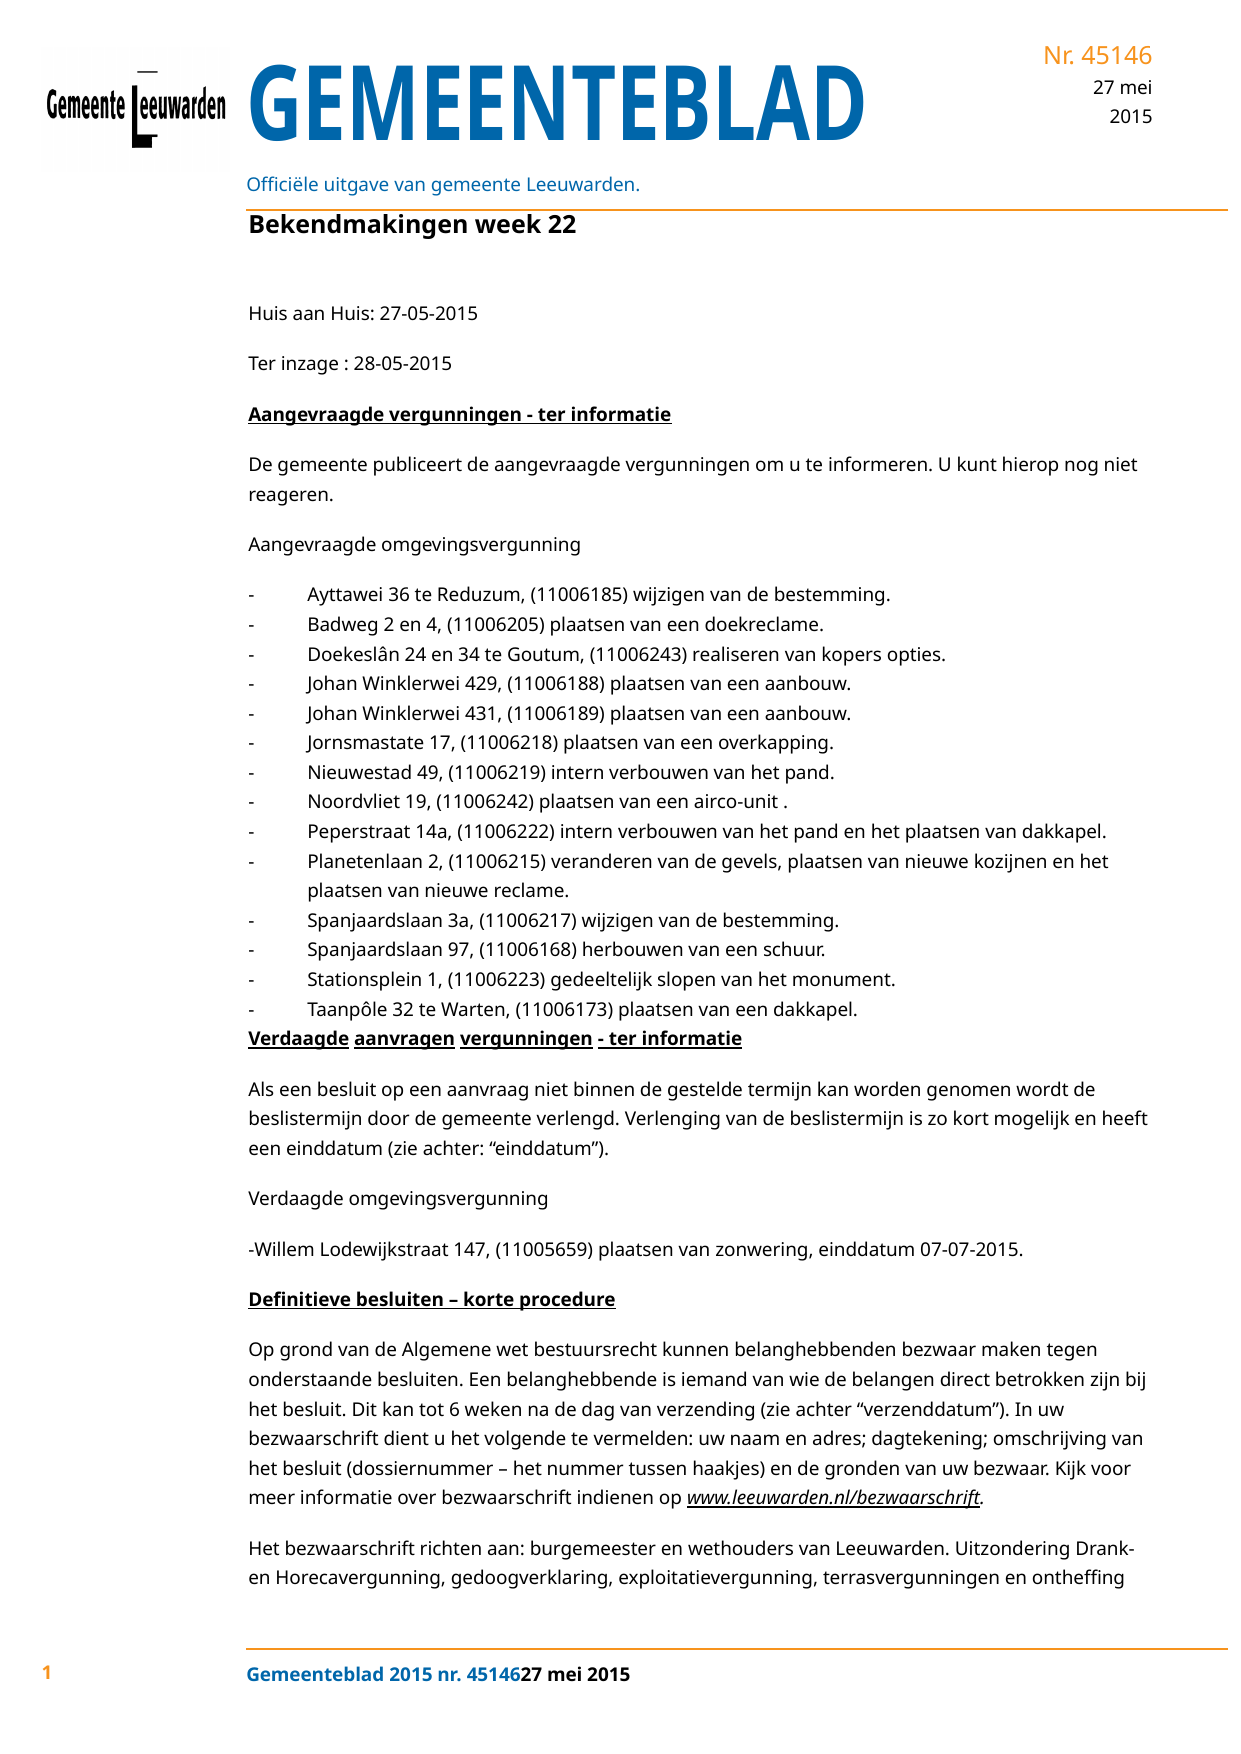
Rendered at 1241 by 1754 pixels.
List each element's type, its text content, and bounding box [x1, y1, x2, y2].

list Doekeslân 24 en 34 te Goutum, (11006243) realiseren van kopers opties. [248, 641, 1152, 666]
list Noordvliet 19, (11006242) plaatsen van een airco-unit . [248, 789, 1152, 814]
list Spanjaardslaan 97, (11006168) herbouwen van een schuur. [248, 937, 1152, 962]
text Het bezwaarschrift richten aan: burgemeester en wethouders van Leeuwarden. Uitzondering Drank- en Horecavergunning, gedoogverklaring, exploitatievergunning, terrasvergunningen en ontheffing [248, 1535, 1152, 1590]
list Johan Winklerwei 429, (11006188) plaatsen van een aanbouw. [248, 670, 1152, 696]
text -Willem Lodewijkstraat 147, (11005659) plaatsen van zonwering, einddatum 07-07-2015. [248, 1236, 1152, 1261]
list Jornsmastate 17, (11006218) plaatsen van een overkapping. [248, 729, 1152, 755]
text De gemeente publiceert de aangevraagde vergunningen om u te informeren. U kunt hierop nog niet reageren. [248, 451, 1152, 506]
text Op grond van de Algemene wet bestuursrecht kunnen belanghebbenden bezwaar maken tegen onderstaande besluiten. Een belanghebbende is iemand van wie de belangen direct betrokken zijn bij het besluit. Dit kan tot 6 weken na de dag van verzending (zie achter “verzenddatum”). In uw bezwaarschrift dient u het volgende te vermelden: uw naam en adres; dagtekening; omschrijving van het besluit (dossiernummer – het nummer tussen haakjes) en de gronden van uw bezwaar. Kijk voor meer informatie over bezwaarschrift indienen op www.leeuwarden.nl/bezwaarschrift. [248, 1337, 1152, 1510]
picture [41, 47, 231, 172]
text Verdaagde omgevingsvergunning [248, 1185, 1152, 1211]
text Bekendmakingen week 22 [248, 211, 1152, 241]
list Stationsplein 1, (11006223) gedeeltelijk slopen van het monument. [248, 966, 1152, 992]
text Aangevraagde vergunningen - ter informatie [248, 401, 1152, 426]
list Peperstraat 14a, (11006222) intern verbouwen van het pand en het plaatsen van dakkapel. [248, 818, 1152, 844]
text Huis aan Huis: 27-05-2015 [248, 300, 1152, 326]
list Planetenlaan 2, (11006215) veranderen van de gevels, plaatsen van nieuwe kozijnen en het plaatsen van nieuwe reclame. [248, 848, 1152, 903]
text Verdaagde aanvragen vergunningen - ter informatie [248, 1025, 1152, 1051]
list Johan Winklerwei 431, (11006189) plaatsen van een aanbouw. [248, 700, 1152, 726]
text Definitieve besluiten – korte procedure [248, 1286, 1152, 1312]
list Spanjaardslaan 3a, (11006217) wijzigen van de bestemming. [248, 907, 1152, 933]
text Aangevraagde omgevingsvergunning [248, 531, 1152, 557]
text Als een besluit op een aanvraag niet binnen de gestelde termijn kan worden genomen wordt de beslistermijn door de gemeente verlengd. Verlenging van de beslistermijn is zo kort mogelijk en heeft een einddatum (zie achter: “einddatum”). [248, 1076, 1152, 1161]
list Badweg 2 en 4, (11006205) plaatsen van een doekreclame. [248, 611, 1152, 637]
text Ter inzage : 28-05-2015 [248, 350, 1152, 376]
list Nieuwestad 49, (11006219) intern verbouwen van het pand. [248, 759, 1152, 785]
list Taanpôle 32 te Warten, (11006173) plaatsen van een dakkapel. [248, 996, 1152, 1021]
list Ayttawei 36 te Reduzum, (11006185) wijzigen van de bestemming. [248, 582, 1152, 607]
